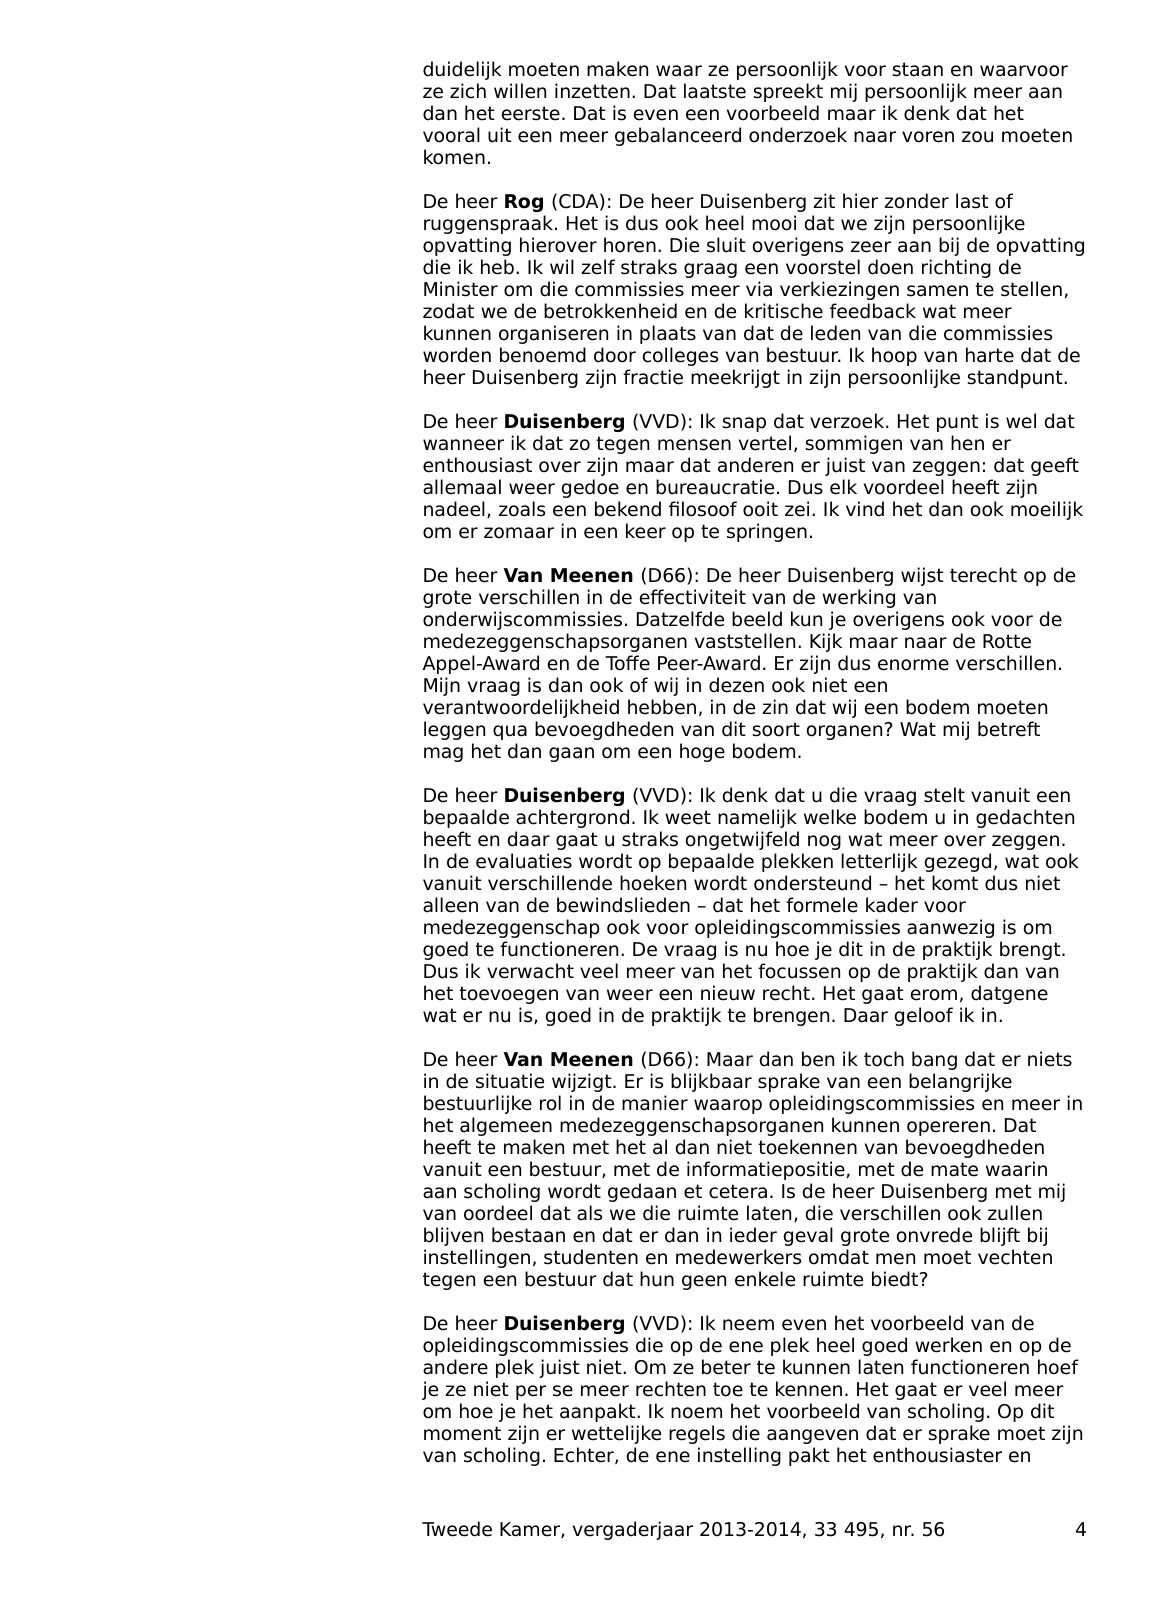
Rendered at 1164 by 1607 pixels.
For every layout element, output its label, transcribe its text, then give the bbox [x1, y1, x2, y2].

text De heer Van Meenen (D66): Maar dan ben ik toch bang dat er niets in de situatie wijzigt. Er is blijkbaar sprake van een belangrijke bestuurlijke rol in de manier waarop opleidingscommissies en meer in het algemeen medezeggenschapsorganen kunnen opereren. Dat heeft te maken met het al dan niet toekennen van bevoegdheden vanuit een bestuur, met de informatiepositie, met de mate waarin aan scholing wordt gedaan et cetera. Is de heer Duisenberg met mij van oordeel dat als we die ruimte laten, die verschillen ook zullen blijven bestaan en dat er dan in ieder geval grote onvrede blijft bij instellingen, studenten en medewerkers omdat men moet vechten tegen een bestuur dat hun geen enkele ruimte biedt? [422, 1049, 1087, 1291]
text De heer Duisenberg (VVD): Ik neem even het voorbeeld van de opleidingscommissies die op de ene plek heel goed werken en op de andere plek juist niet. Om ze beter te kunnen laten functioneren hoef je ze niet per se meer rechten toe te kennen. Het gaat er veel meer om hoe je het aanpakt. Ik noem het voorbeeld van scholing. Op dit moment zijn er wettelijke regels die aangeven dat er sprake moet zijn van scholing. Echter, de ene instelling pakt het enthousiaster en [422, 1313, 1087, 1467]
text De heer Duisenberg (VVD): Ik snap dat verzoek. Het punt is wel dat wanneer ik dat zo tegen mensen vertel, sommigen van hen er enthousiast over zijn maar dat anderen er juist van zeggen: dat geeft allemaal weer gedoe en bureaucratie. Dus elk voordeel heeft zijn nadeel, zoals een bekend filosoof ooit zei. Ik vind het dan ook moeilijk om er zomaar in een keer op te springen. [422, 411, 1087, 543]
text duidelijk moeten maken waar ze persoonlijk voor staan en waarvoor ze zich willen inzetten. Dat laatste spreekt mij persoonlijk meer aan dan het eerste. Dat is even een voorbeeld maar ik denk dat het vooral uit een meer gebalanceerd onderzoek naar voren zou moeten komen. [422, 59, 1087, 169]
text De heer Rog (CDA): De heer Duisenberg zit hier zonder last of ruggenspraak. Het is dus ook heel mooi dat we zijn persoonlijke opvatting hierover horen. Die sluit overigens zeer aan bij de opvatting die ik heb. Ik wil zelf straks graag een voorstel doen richting de Minister om die commissies meer via verkiezingen samen te stellen, zodat we de betrokkenheid en de kritische feedback wat meer kunnen organiseren in plaats van dat de leden van die commissies worden benoemd door colleges van bestuur. Ik hoop van harte dat de heer Duisenberg zijn fractie meekrijgt in zijn persoonlijke standpunt. [422, 191, 1087, 389]
text De heer Van Meenen (D66): De heer Duisenberg wijst terecht op de grote verschillen in de effectiviteit van de werking van onderwijscommissies. Datzelfde beeld kun je overigens ook voor de medezeggenschapsorganen vaststellen. Kijk maar naar de Rotte Appel-Award en de Toffe Peer-Award. Er zijn dus enorme verschillen. Mijn vraag is dan ook of wij in dezen ook niet een verantwoordelijkheid hebben, in de zin dat wij een bodem moeten leggen qua bevoegdheden van dit soort organen? Wat mij betreft mag het dan gaan om een hoge bodem. [422, 565, 1087, 763]
text De heer Duisenberg (VVD): Ik denk dat u die vraag stelt vanuit een bepaalde achtergrond. Ik weet namelijk welke bodem u in gedachten heeft en daar gaat u straks ongetwijfeld nog wat meer over zeggen. In de evaluaties wordt op bepaalde plekken letterlijk gezegd, wat ook vanuit verschillende hoeken wordt ondersteund – het komt dus niet alleen van de bewindslieden – dat het formele kader voor medezeggenschap ook voor opleidingscommissies aanwezig is om goed te functioneren. De vraag is nu hoe je dit in de praktijk brengt. Dus ik verwacht veel meer van het focussen op de praktijk dan van het toevoegen van weer een nieuw recht. Het gaat erom, datgene wat er nu is, goed in de praktijk te brengen. Daar geloof ik in. [422, 785, 1087, 1027]
